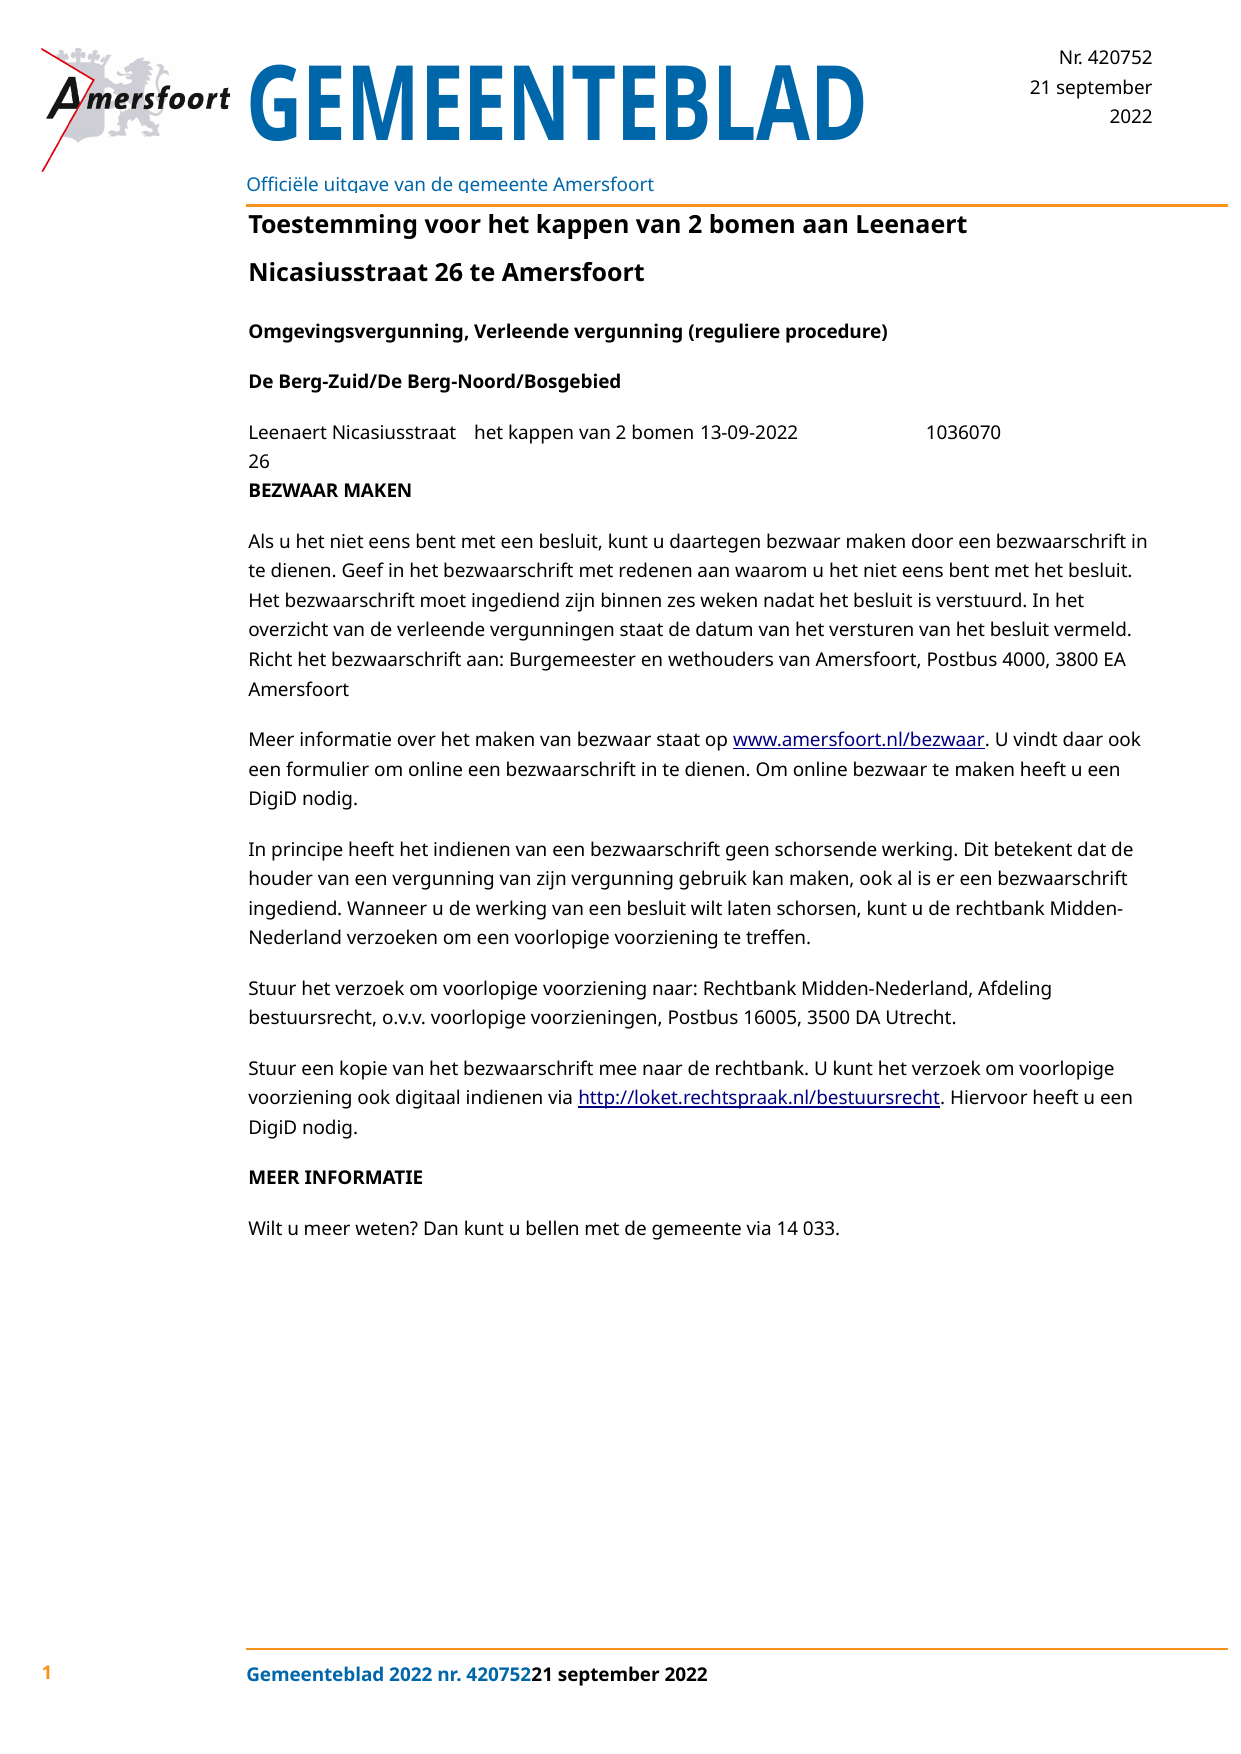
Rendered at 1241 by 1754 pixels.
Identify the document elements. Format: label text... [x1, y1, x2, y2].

table_header 1036070 [926, 419, 1152, 474]
text BEZWAAR MAKEN [248, 477, 1152, 503]
text Omgevingsvergunning, Verleende vergunning (reguliere procedure) [248, 318, 1152, 344]
text In principe heeft het indienen van een bezwaarschrift geen schorsende werking. Dit betekent dat de houder van een vergunning van zijn vergunning gebruik kan maken, ook al is er een bezwaarschrift ingediend. Wanneer u de werking van een besluit wilt laten schorsen, kunt u de rechtbank Midden-Nederland verzoeken om een voorlopige voorziening te treffen. [248, 836, 1152, 950]
table_header 13-09-2022 [700, 419, 926, 474]
picture [41, 47, 231, 172]
text De Berg-Zuid/De Berg-Noord/Bosgebied [248, 368, 1152, 394]
text MEER INFORMATIE [248, 1164, 1152, 1190]
text Als u het niet eens bent met een besluit, kunt u daartegen bezwaar maken door een bezwaarschrift in te dienen. Geef in het bezwaarschrift met redenen aan waarom u het niet eens bent met het besluit. Het bezwaarschrift moet ingediend zijn binnen zes weken nadat het besluit is verstuurd. In het overzicht van de verleende vergunningen staat de datum van het versturen van het besluit vermeld. Richt het bezwaarschrift aan: Burgemeester en wethouders van Amersfoort, Postbus 4000, 3800 EA Amersfoort [248, 528, 1152, 701]
text Stuur een kopie van het bezwaarschrift mee naar de rechtbank. U kunt het verzoek om voorlopige voorziening ook digitaal indienen via http://loket.rechtspraak.nl/bestuursrecht. Hiervoor heeft u een DigiD nodig. [248, 1055, 1152, 1140]
text Meer informatie over het maken van bezwaar staat op www.amersfoort.nl/bezwaar. U vindt daar ook een formulier om online een bezwaarschrift in te dienen. Om online bezwaar te maken heeft u een DigiD nodig. [248, 726, 1152, 811]
table_header Leenaert Nicasiusstraat 26 [248, 419, 474, 474]
text Toestemming voor het kappen van 2 bomen aan Leenaert Nicasiusstraat 26 te Amersfoort [248, 207, 1152, 288]
text Wilt u meer weten? Dan kunt u bellen met de gemeente via 14 033. [248, 1215, 1152, 1241]
text Stuur het verzoek om voorlopige voorziening naar: Rechtbank Midden-Nederland, Afdeling bestuursrecht, o.v.v. voorlopige voorzieningen, Postbus 16005, 3500 DA Utrecht. [248, 975, 1152, 1030]
table_header het kappen van 2 bomen [474, 419, 700, 474]
